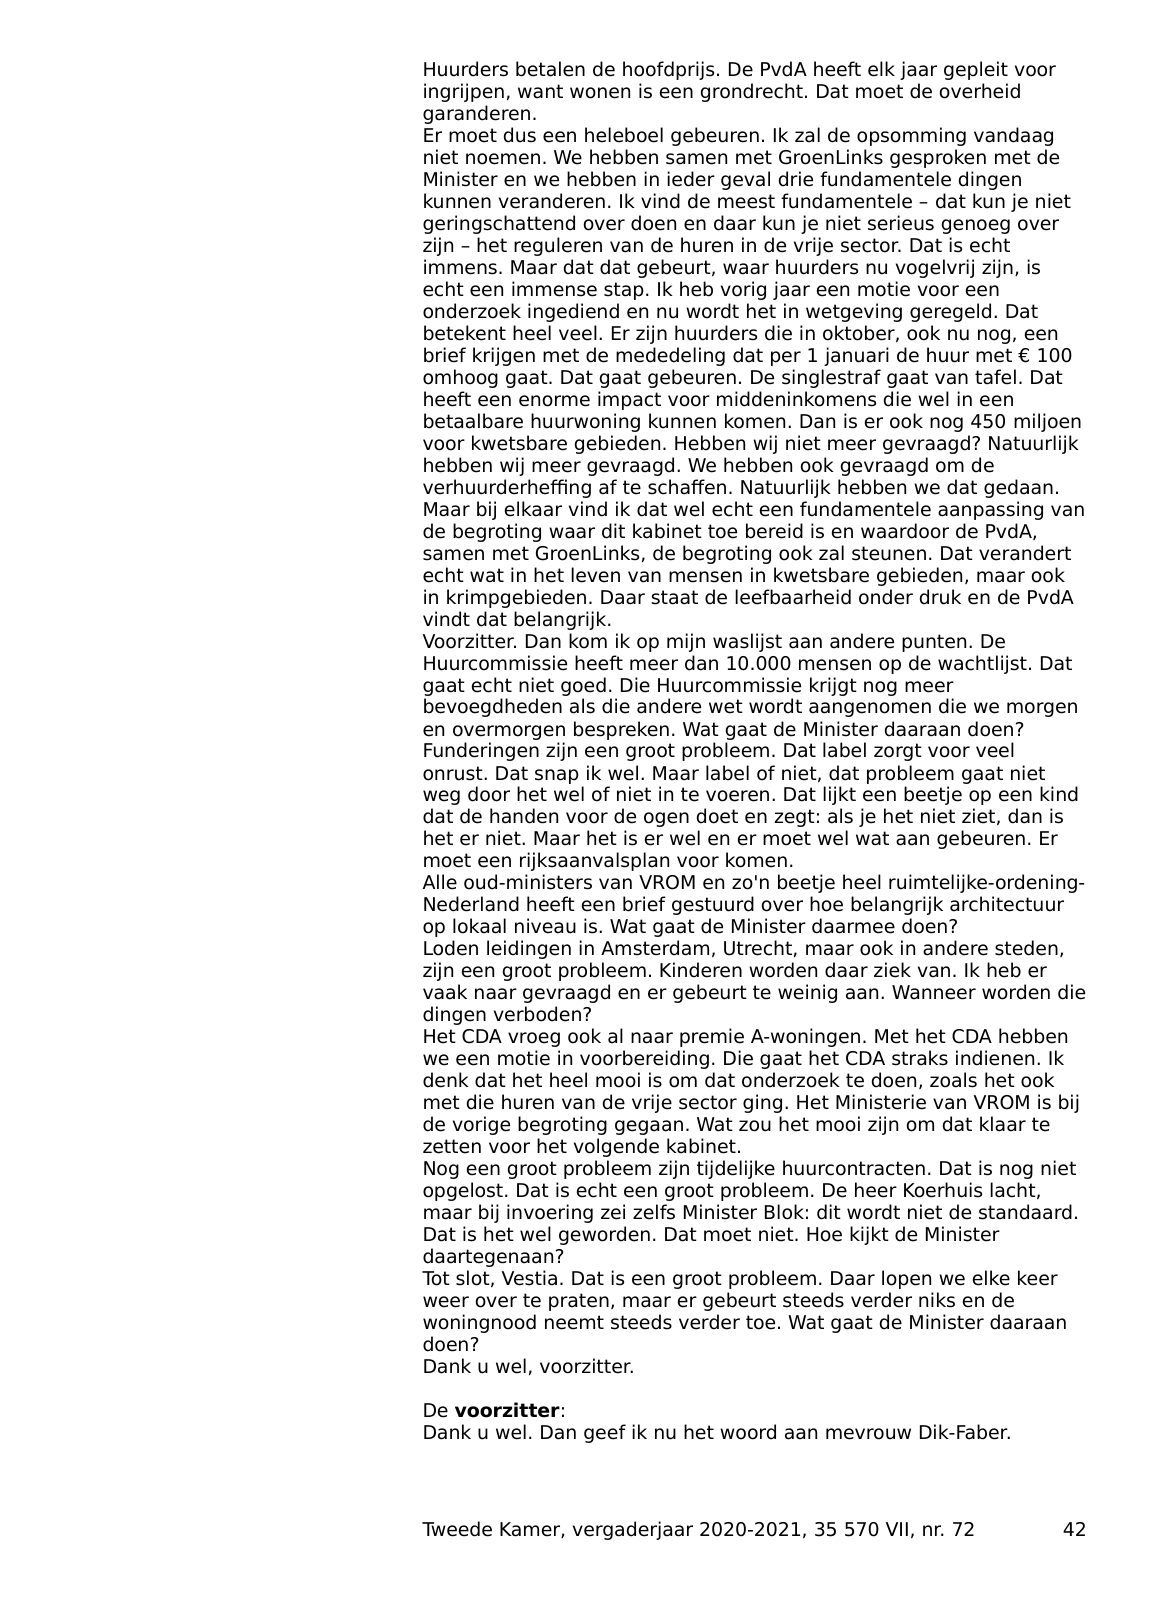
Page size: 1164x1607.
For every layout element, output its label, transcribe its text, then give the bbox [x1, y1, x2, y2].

text Huurders betalen de hoofdprijs. De PvdA heeft elk jaar gepleit voor ingrijpen, want wonen is een grondrecht. Dat moet de overheid garanderen. [422, 59, 1087, 125]
text Dank u wel. Dan geef ik nu het woord aan mevrouw Dik-Faber. [422, 1422, 1087, 1444]
text Nog een groot probleem zijn tijdelijke huurcontracten. Dat is nog niet opgelost. Dat is echt een groot probleem. De heer Koerhuis lacht, maar bij invoering zei zelfs Minister Blok: dit wordt niet de standaard. Dat is het wel geworden. Dat moet niet. Hoe kijkt de Minister daartegenaan? [422, 1158, 1087, 1268]
text Dank u wel, voorzitter. [422, 1356, 1087, 1378]
text De voorzitter: [422, 1400, 1087, 1422]
text Er moet dus een heleboel gebeuren. Ik zal de opsomming vandaag niet noemen. We hebben samen met GroenLinks gesproken met de Minister en we hebben in ieder geval drie fundamentele dingen kunnen veranderen. Ik vind de meest fundamentele – dat kun je niet geringschattend over doen en daar kun je niet serieus genoeg over zijn – het reguleren van de huren in de vrije sector. Dat is echt immens. Maar dat dat gebeurt, waar huurders nu vogelvrij zijn, is echt een immense stap. Ik heb vorig jaar een motie voor een onderzoek ingediend en nu wordt het in wetgeving geregeld. Dat betekent heel veel. Er zijn huurders die in oktober, ook nu nog, een brief krijgen met de mededeling dat per 1 januari de huur met € 100 omhoog gaat. Dat gaat gebeuren. De singlestraf gaat van tafel. Dat heeft een enorme impact voor middeninkomens die wel in een betaalbare huurwoning kunnen komen. Dan is er ook nog 450 miljoen voor kwetsbare gebieden. Hebben wij niet meer gevraagd? Natuurlijk hebben wij meer gevraagd. We hebben ook gevraagd om de verhuurderheffing af te schaffen. Natuurlijk hebben we dat gedaan. Maar bij elkaar vind ik dat wel echt een fundamentele aanpassing van de begroting waar dit kabinet toe bereid is en waardoor de PvdA, samen met GroenLinks, de begroting ook zal steunen. Dat verandert echt wat in het leven van mensen in kwetsbare gebieden, maar ook in krimpgebieden. Daar staat de leefbaarheid onder druk en de PvdA vindt dat belangrijk. [422, 125, 1087, 631]
text Het CDA vroeg ook al naar premie A-woningen. Met het CDA hebben we een motie in voorbereiding. Die gaat het CDA straks indienen. Ik denk dat het heel mooi is om dat onderzoek te doen, zoals het ook met die huren van de vrije sector ging. Het Ministerie van VROM is bij de vorige begroting gegaan. Wat zou het mooi zijn om dat klaar te zetten voor het volgende kabinet. [422, 1026, 1087, 1158]
text Loden leidingen in Amsterdam, Utrecht, maar ook in andere steden, zijn een groot probleem. Kinderen worden daar ziek van. Ik heb er vaak naar gevraagd en er gebeurt te weinig aan. Wanneer worden die dingen verboden? [422, 938, 1087, 1026]
text Alle oud-ministers van VROM en zo'n beetje heel ruimtelijke-ordening-Nederland heeft een brief gestuurd over hoe belangrijk architectuur op lokaal niveau is. Wat gaat de Minister daarmee doen? [422, 872, 1087, 938]
text Tot slot, Vestia. Dat is een groot probleem. Daar lopen we elke keer weer over te praten, maar er gebeurt steeds verder niks en de woningnood neemt steeds verder toe. Wat gaat de Minister daaraan doen? [422, 1268, 1087, 1356]
text Voorzitter. Dan kom ik op mijn waslijst aan andere punten. De Huurcommissie heeft meer dan 10.000 mensen op de wachtlijst. Dat gaat echt niet goed. Die Huurcommissie krijgt nog meer bevoegdheden als die andere wet wordt aangenomen die we morgen en overmorgen bespreken. Wat gaat de Minister daaraan doen? [422, 631, 1087, 740]
text Funderingen zijn een groot probleem. Dat label zorgt voor veel onrust. Dat snap ik wel. Maar label of niet, dat probleem gaat niet weg door het wel of niet in te voeren. Dat lijkt een beetje op een kind dat de handen voor de ogen doet en zegt: als je het niet ziet, dan is het er niet. Maar het is er wel en er moet wel wat aan gebeuren. Er moet een rijksaanvalsplan voor komen. [422, 740, 1087, 872]
